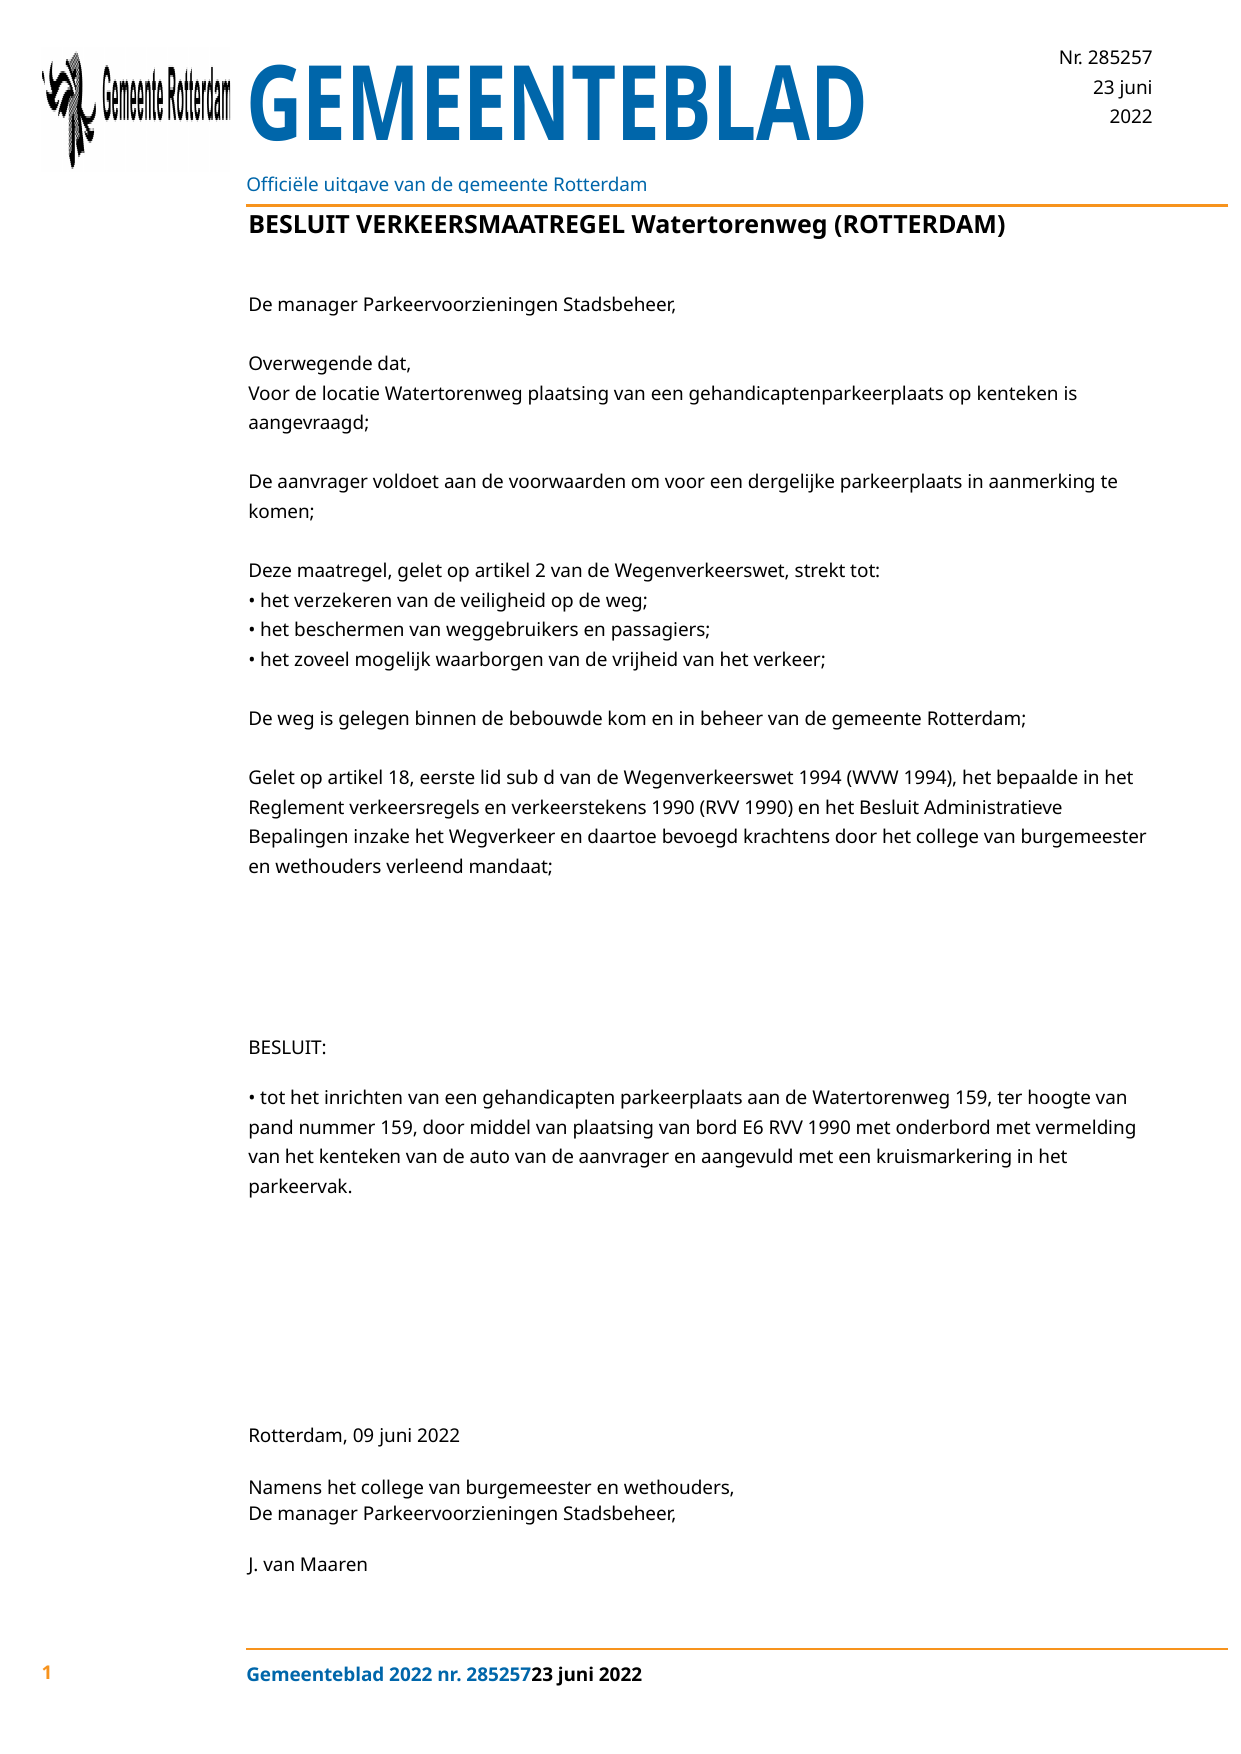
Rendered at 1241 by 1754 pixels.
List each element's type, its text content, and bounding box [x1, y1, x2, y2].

text De manager Parkeervoorzieningen Stadsbeheer, [248, 291, 1152, 317]
text De weg is gelegen binnen de bebouwde kom en in beheer van de gemeente Rotterdam; [248, 705, 1152, 731]
text J. van Maaren [248, 1551, 1152, 1577]
text De manager Parkeervoorzieningen Stadsbeheer, [248, 1500, 1152, 1526]
text Voor de locatie Watertorenweg plaatsing van een gehandicaptenparkeerplaats op kenteken is aangevraagd; [248, 380, 1152, 435]
picture [41, 47, 231, 172]
text Deze maatregel, gelet op artikel 2 van de Wegenverkeerswet, strekt tot: [248, 557, 1152, 583]
text • het beschermen van weggebruikers en passagiers; [248, 616, 1152, 642]
text BESLUIT VERKEERSMAATREGEL Watertorenweg (ROTTERDAM) [248, 207, 1152, 241]
text BESLUIT: [248, 1034, 1152, 1060]
text • het verzekeren van de veiligheid op de weg; [248, 587, 1152, 613]
text • tot het inrichten van een gehandicapten parkeerplaats aan de Watertorenweg 159, ter hoogte van pand nummer 159, door middel van plaatsing van bord E6 RVV 1990 met onderbord met vermelding van het kenteken van de auto van de aanvrager en aangevuld met een kruismarkering in het parkeervak. [248, 1084, 1152, 1199]
text Rotterdam, 09 juni 2022 [248, 1423, 1152, 1448]
text De aanvrager voldoet aan de voorwaarden om voor een dergelijke parkeerplaats in aanmerking te komen; [248, 468, 1152, 524]
text • het zoveel mogelijk waarborgen van de vrijheid van het verkeer; [248, 646, 1152, 672]
text Namens het college van burgemeester en wethouders, [248, 1474, 1152, 1500]
text Overwegende dat, [248, 350, 1152, 376]
text Gelet op artikel 18, eerste lid sub d van de Wegenverkeerswet 1994 (WVW 1994), het bepaalde in het Reglement verkeersregels en verkeerstekens 1990 (RVV 1990) en het Besluit Administratieve Bepalingen inzake het Wegverkeer en daartoe bevoegd krachtens door het college van burgemeester en wethouders verleend mandaat; [248, 764, 1152, 879]
